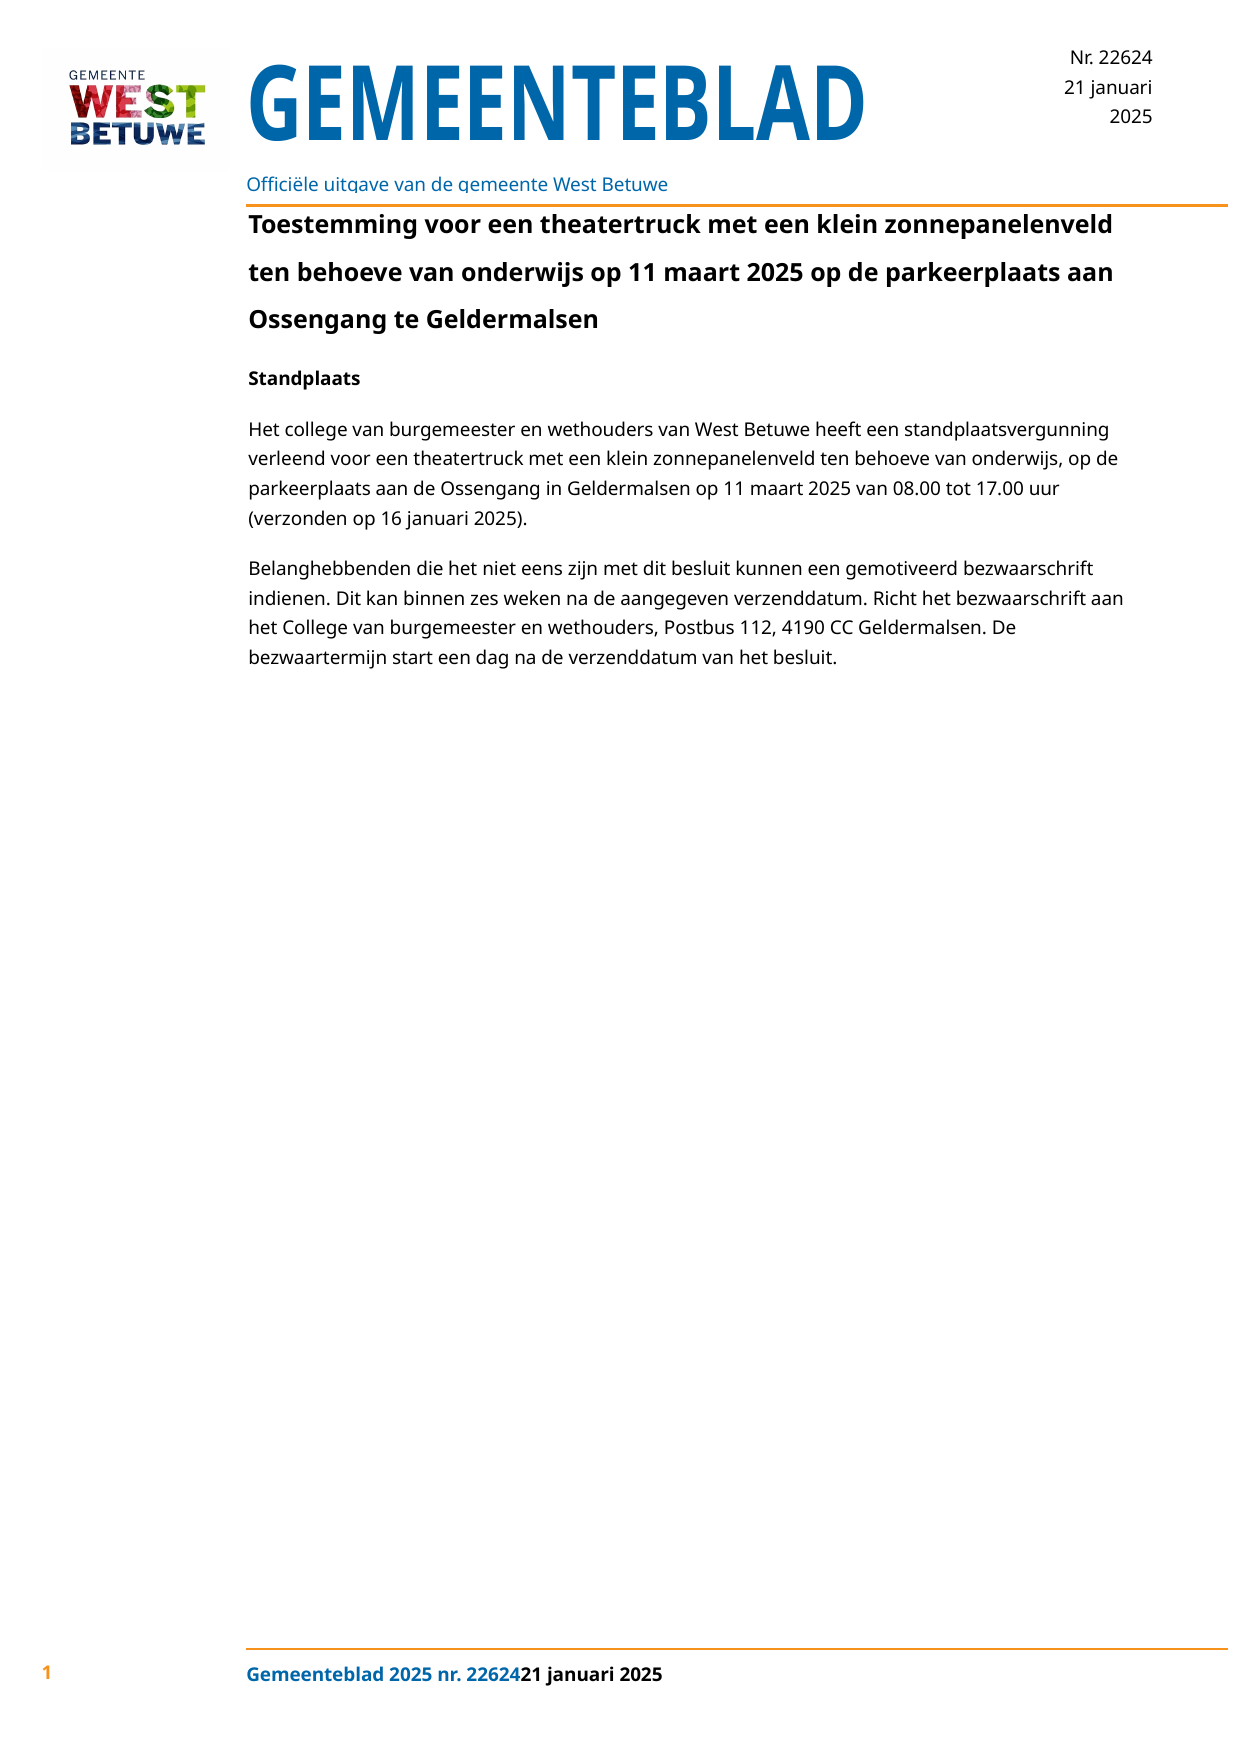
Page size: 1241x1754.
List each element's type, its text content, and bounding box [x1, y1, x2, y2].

picture [41, 47, 231, 172]
text Het college van burgemeester en wethouders van West Betuwe heeft een standplaatsvergunning verleend voor een theatertruck met een klein zonnepanelenveld ten behoeve van onderwijs, op de parkeerplaats aan de Ossengang in Geldermalsen op 11 maart 2025 van 08.00 tot 17.00 uur (verzonden op 16 januari 2025). [248, 416, 1152, 530]
text Toestemming voor een theatertruck met een klein zonnepanelenveld ten behoeve van onderwijs op 11 maart 2025 op de parkeerplaats aan Ossengang te Geldermalsen [248, 207, 1152, 336]
text Belanghebbenden die het niet eens zijn met dit besluit kunnen een gemotiveerd bezwaarschrift indienen. Dit kan binnen zes weken na de aangegeven verzenddatum. Richt het bezwaarschrift aan het College van burgemeester en wethouders, Postbus 112, 4190 CC Geldermalsen. De bezwaartermijn start een dag na de verzenddatum van het besluit. [248, 555, 1152, 669]
text Standplaats [248, 366, 1152, 391]
